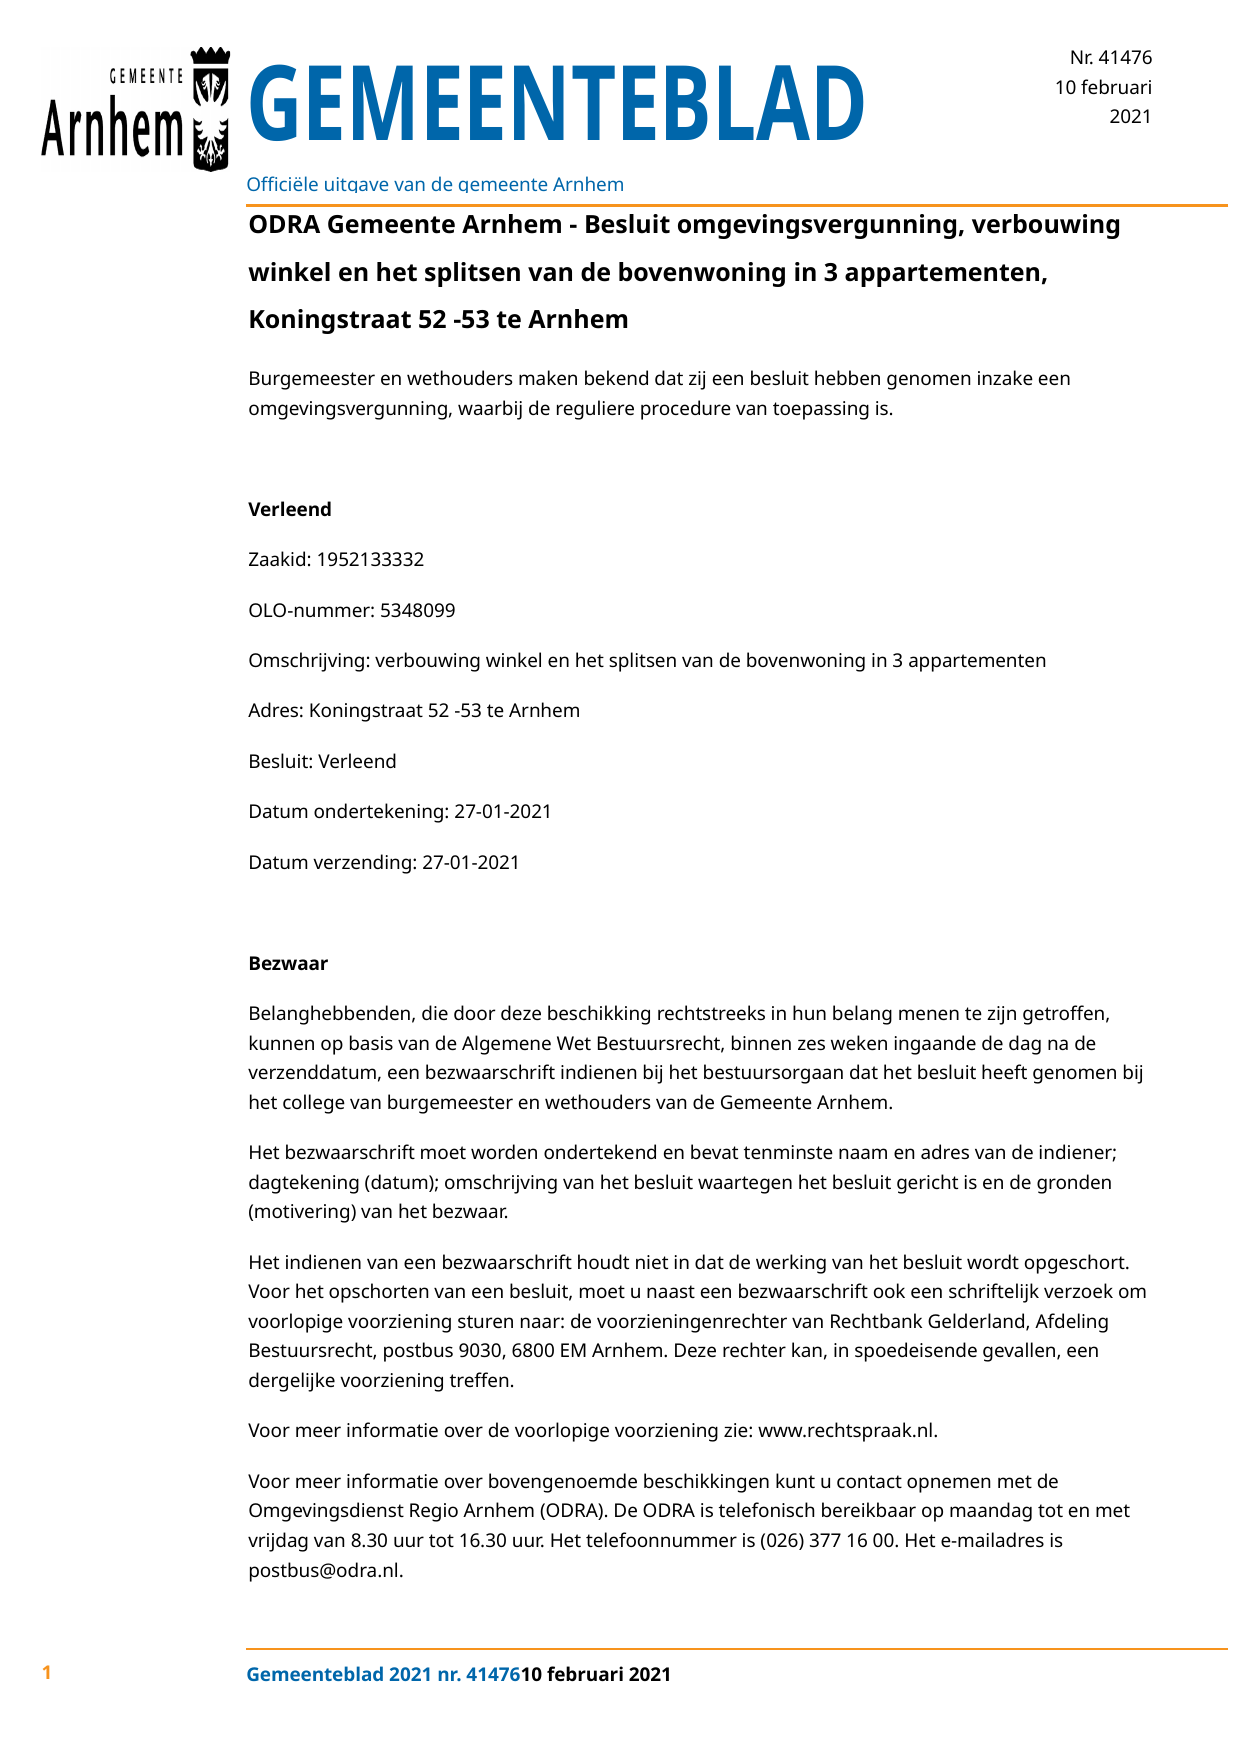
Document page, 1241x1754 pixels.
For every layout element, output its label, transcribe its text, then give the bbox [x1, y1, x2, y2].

text Zaakid: 1952133332 [248, 546, 1152, 572]
text Datum ondertekening: 27-01-2021 [248, 798, 1152, 824]
text Voor meer informatie over bovengenoemde beschikkingen kunt u contact opnemen met de Omgevingsdienst Regio Arnhem (ODRA). De ODRA is telefonisch bereikbaar op maandag tot en met vrijdag van 8.30 uur tot 16.30 uur. Het telefoonnummer is (026) 377 16 00. Het e-mailadres is postbus@odra.nl. [248, 1468, 1152, 1582]
text Besluit: Verleend [248, 748, 1152, 774]
picture [41, 47, 231, 172]
text Datum verzending: 27-01-2021 [248, 849, 1152, 874]
text Het bezwaarschrift moet worden ondertekend en bevat tenminste naam en adres van de indiener; dagtekening (datum); omschrijving van het besluit waartegen het besluit gericht is en de gronden (motivering) van het bezwaar. [248, 1139, 1152, 1224]
text Belanghebbenden, die door deze beschikking rechtstreeks in hun belang menen te zijn getroffen, kunnen op basis van de Algemene Wet Bestuursrecht, binnen zes weken ingaande de dag na de verzenddatum, een bezwaarschrift indienen bij het bestuursorgaan dat het besluit heeft genomen bij het college van burgemeester en wethouders van de Gemeente Arnhem. [248, 1000, 1152, 1114]
text Het indienen van een bezwaarschrift houdt niet in dat de werking van het besluit wordt opgeschort. Voor het opschorten van een besluit, moet u naast een bezwaarschrift ook een schriftelijk verzoek om voorlopige voorziening sturen naar: de voorzieningenrechter van Rechtbank Gelderland, Afdeling Bestuursrecht, postbus 9030, 6800 EM Arnhem. Deze rechter kan, in spoedeisende gevallen, een dergelijke voorziening treffen. [248, 1249, 1152, 1393]
text Adres: Koningstraat 52 -53 te Arnhem [248, 698, 1152, 723]
text Burgemeester en wethouders maken bekend dat zij een besluit hebben genomen inzake een omgevingsvergunning, waarbij de reguliere procedure van toepassing is. [248, 366, 1152, 421]
text Bezwaar [248, 950, 1152, 975]
text ODRA Gemeente Arnhem - Besluit omgevingsvergunning, verbouwing winkel en het splitsen van de bovenwoning in 3 appartementen, Koningstraat 52 -53 te Arnhem [248, 207, 1152, 336]
text Omschrijving: verbouwing winkel en het splitsen van de bovenwoning in 3 appartementen [248, 647, 1152, 673]
text OLO-nummer: 5348099 [248, 597, 1152, 622]
text Verleend [248, 496, 1152, 522]
text Voor meer informatie over de voorlopige voorziening zie: www.rechtspraak.nl. [248, 1418, 1152, 1443]
